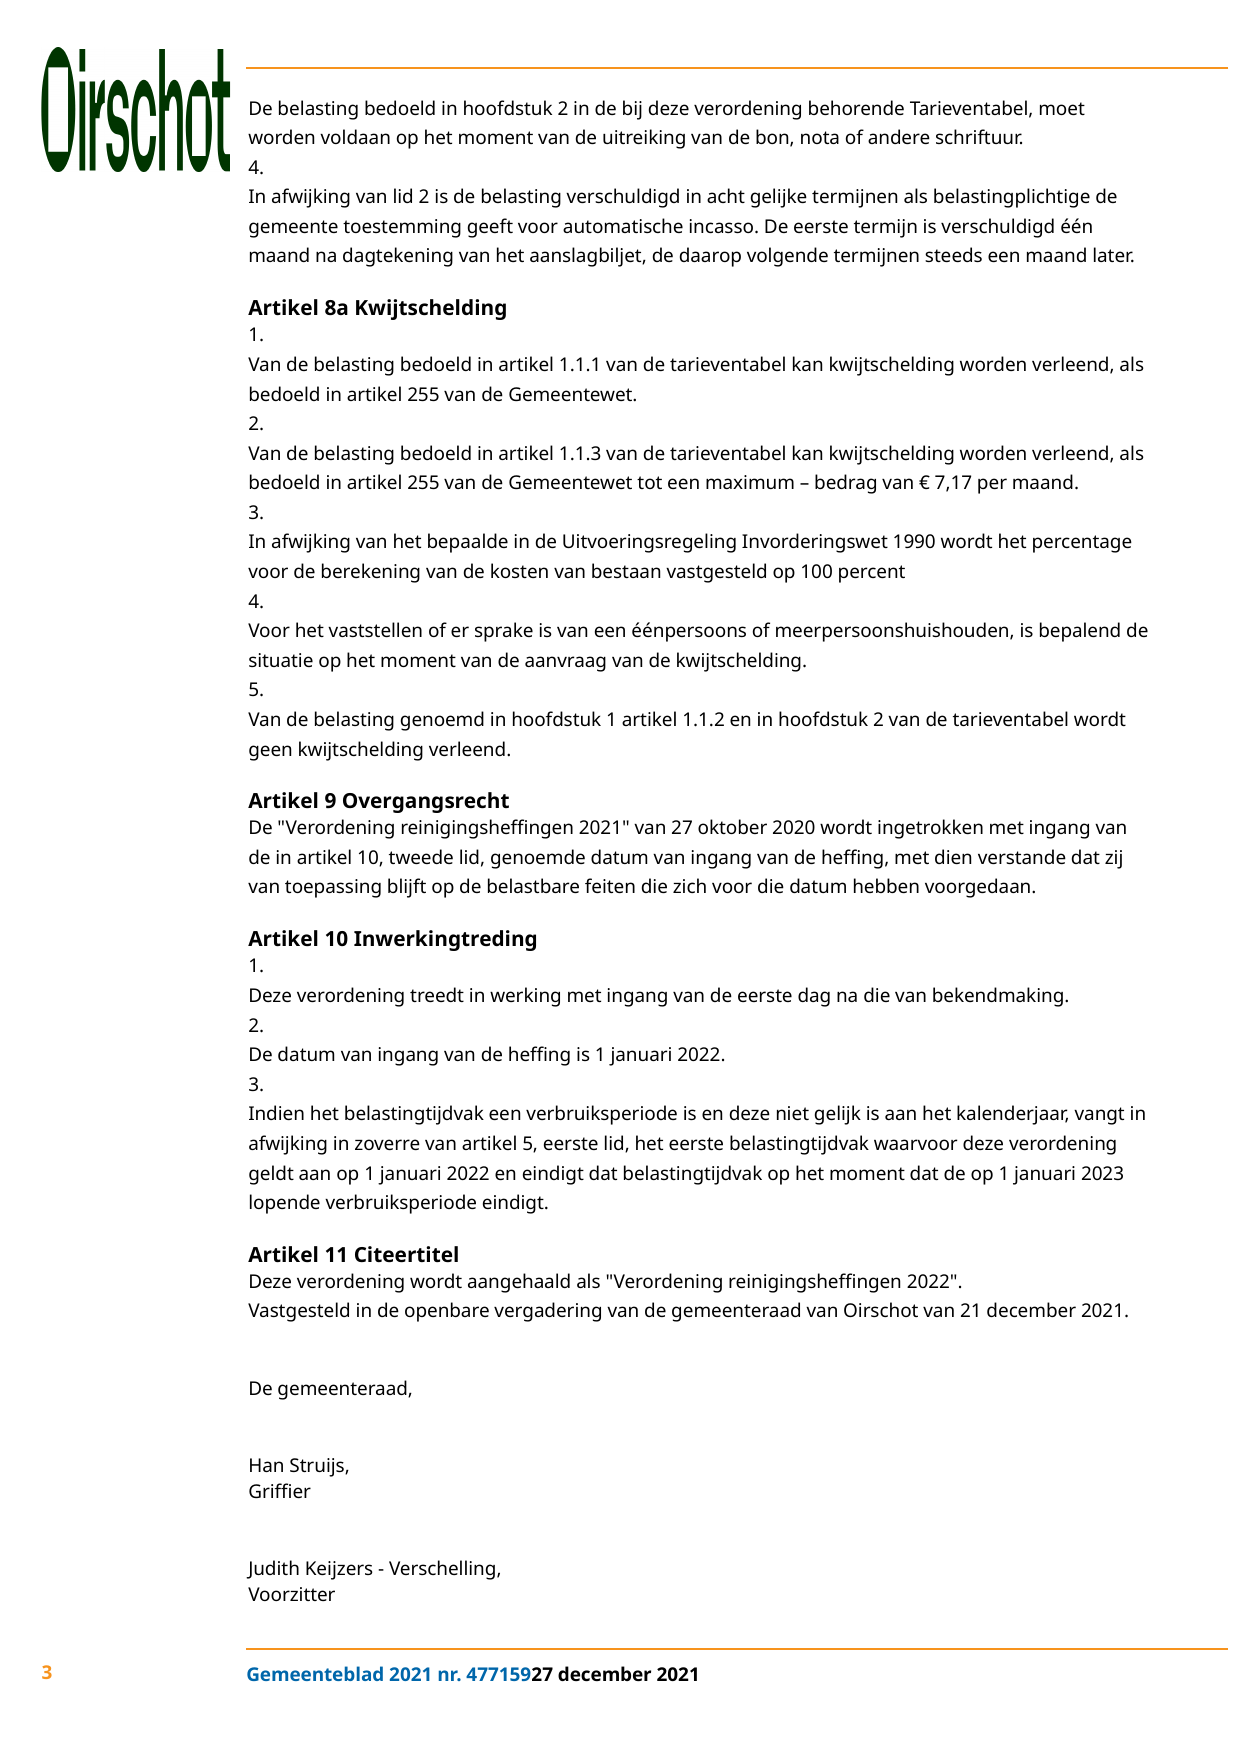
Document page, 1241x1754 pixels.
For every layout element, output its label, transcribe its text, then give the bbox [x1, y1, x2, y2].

text geldt aan op 1 januari 2022 en eindigt dat belastingtijdvak op het moment dat de op 1 januari 2023 [248, 1160, 1152, 1185]
text 4. [248, 588, 1152, 613]
picture [41, 47, 231, 172]
text Voorzitter [248, 1581, 1152, 1606]
text Deze verordening treedt in werking met ingang van de eerste dag na die van bekendmaking. [248, 982, 1152, 1008]
text Van de belasting genoemd in hoofdstuk 1 artikel 1.1.2 en in hoofdstuk 2 van de tarieventabel wordt geen kwijtschelding verleend. [248, 706, 1152, 761]
text 1. [248, 953, 1152, 978]
text de in artikel 10, tweede lid, genoemde datum van ingang van de heffing, met dien verstande dat zij [248, 844, 1152, 870]
text 5. [248, 677, 1152, 702]
text Voor het vaststellen of er sprake is van een éénpersoons of meerpersoonshuishouden, is bepalend de situatie op het moment van de aanvraag van de kwijtschelding. [248, 617, 1152, 673]
text In afwijking van het bepaalde in de Uitvoeringsregeling Invorderingswet 1990 wordt het percentage voor de berekening van de kosten van bestaan vastgesteld op 100 percent [248, 529, 1152, 584]
text Van de belasting bedoeld in artikel 1.1.3 van de tarieventabel kan kwijtschelding worden verleend, als bedoeld in artikel 255 van de Gemeentewet tot een maximum – bedrag van € 7,17 per maand. [248, 440, 1152, 495]
text Artikel 8a Kwijtschelding [248, 293, 1152, 322]
text 1. [248, 322, 1152, 347]
text van toepassing blijft op de belastbare feiten die zich voor die datum hebben voorgedaan. [248, 874, 1152, 899]
text Indien het belastingtijdvak een verbruiksperiode is en deze niet gelijk is aan het kalenderjaar, vangt in [248, 1101, 1152, 1126]
text afwijking in zoverre van artikel 5, eerste lid, het eerste belastingtijdvak waarvoor deze verordening [248, 1130, 1152, 1156]
text Han Struijs, [248, 1452, 1152, 1478]
text Artikel 11 Citeertitel [248, 1240, 1152, 1268]
text 2. [248, 410, 1152, 436]
text 2. [248, 1012, 1152, 1037]
text Artikel 9 Overgangsrecht [248, 786, 1152, 814]
text Vastgesteld in de openbare vergadering van de gemeenteraad van Oirschot van 21 december 2021. [248, 1298, 1152, 1323]
text Deze verordening wordt aangehaald als "Verordening reinigingsheffingen 2022". [248, 1268, 1152, 1294]
text Judith Keijzers - Verschelling, [248, 1555, 1152, 1581]
text In afwijking van lid 2 is de belasting verschuldigd in acht gelijke termijnen als belastingplichtige de gemeente toestemming geeft voor automatische incasso. De eerste termijn is verschuldigd één maand na dagtekening van het aanslagbiljet, de daarop volgende termijnen steeds een maand later. [248, 183, 1152, 268]
text De "Verordening reinigingsheffingen 2021" van 27 oktober 2020 wordt ingetrokken met ingang van [248, 814, 1152, 840]
text De belasting bedoeld in hoofdstuk 2 in de bij deze verordening behorende Tarieventabel, moet worden voldaan op het moment van de uitreiking van de bon, nota of andere schriftuur. [248, 95, 1152, 150]
text Van de belasting bedoeld in artikel 1.1.1 van de tarieventabel kan kwijtschelding worden verleend, als bedoeld in artikel 255 van de Gemeentewet. [248, 351, 1152, 406]
text Griffier [248, 1478, 1152, 1503]
text 3. [248, 499, 1152, 525]
text De datum van ingang van de heffing is 1 januari 2022. [248, 1041, 1152, 1067]
text lopende verbruiksperiode eindigt. [248, 1189, 1152, 1215]
text Artikel 10 Inwerkingtreding [248, 924, 1152, 953]
text 4. [248, 154, 1152, 180]
text De gemeenteraad, [248, 1375, 1152, 1401]
text 3. [248, 1071, 1152, 1097]
